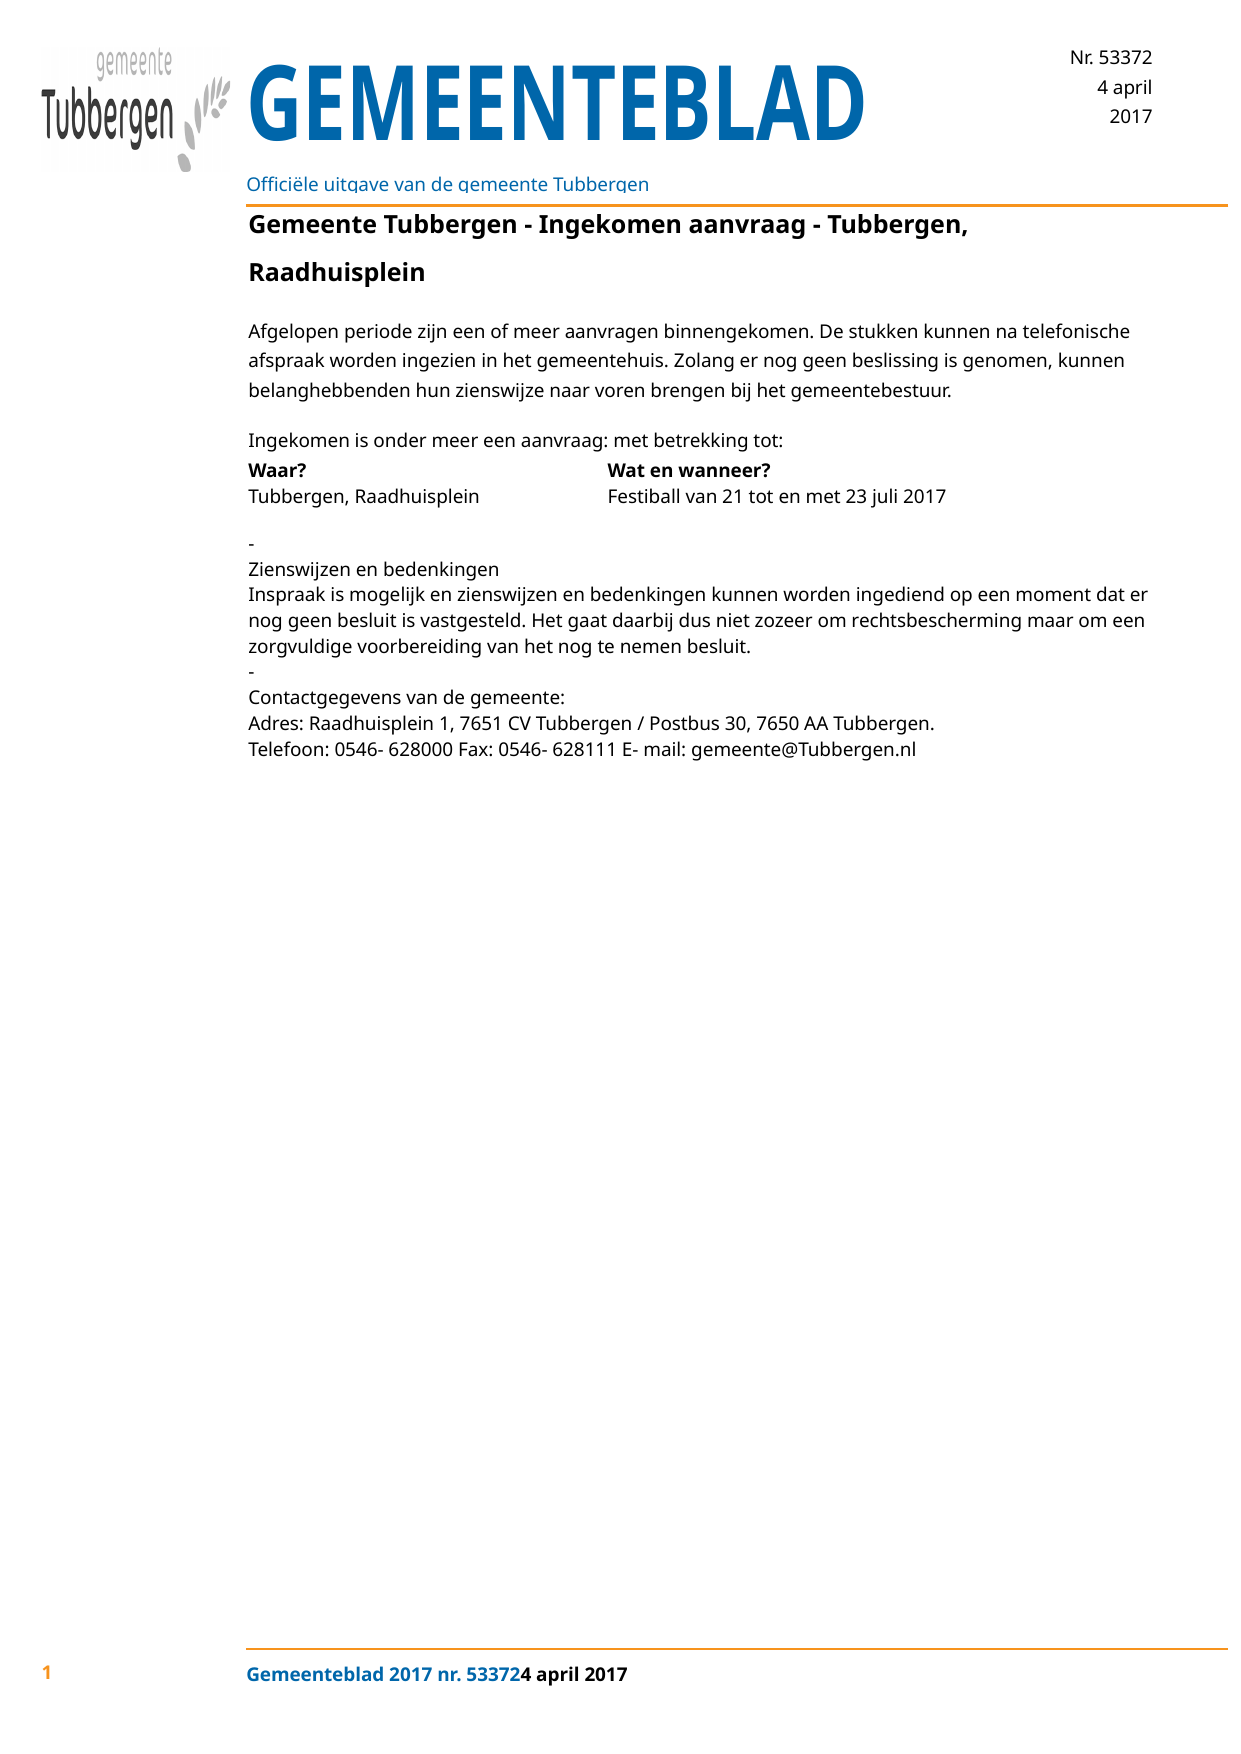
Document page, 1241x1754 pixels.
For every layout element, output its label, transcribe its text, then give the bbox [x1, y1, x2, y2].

text Afgelopen periode zijn een of meer aanvragen binnengekomen. De stukken kunnen na telefonische afspraak worden ingezien in het gemeentehuis. Zolang er nog geen beslissing is genomen, kunnen belanghebbenden hun zienswijze naar voren brengen bij het gemeentebestuur. [248, 318, 1152, 403]
text - [248, 659, 1152, 684]
picture [41, 47, 231, 172]
table_header Wat en wanneer? [608, 457, 1152, 483]
text - [248, 530, 1152, 556]
text Adres: Raadhuisplein 1, 7651 CV Tubbergen / Postbus 30, 7650 AA Tubbergen. [248, 710, 1152, 736]
text Gemeente Tubbergen - Ingekomen aanvraag - Tubbergen, Raadhuisplein [248, 207, 1152, 288]
text Zienswijzen en bedenkingen [248, 556, 1152, 582]
table_cell Festiball van 21 tot en met 23 juli 2017 [608, 483, 1152, 509]
table_cell Tubbergen, Raadhuisplein [248, 483, 607, 509]
text Ingekomen is onder meer een aanvraag: met betrekking tot: [248, 427, 1152, 453]
table_header Waar? [248, 457, 607, 483]
text Telefoon: 0546- 628000 Fax: 0546- 628111 E- mail: gemeente@Tubbergen.nl [248, 736, 1152, 762]
text Inspraak is mogelijk en zienswijzen en bedenkingen kunnen worden ingediend op een moment dat er nog geen besluit is vastgesteld. Het gaat daarbij dus niet zozeer om rechtsbescherming maar om een zorgvuldige voorbereiding van het nog te nemen besluit. [248, 582, 1152, 659]
text Contactgegevens van de gemeente: [248, 684, 1152, 710]
